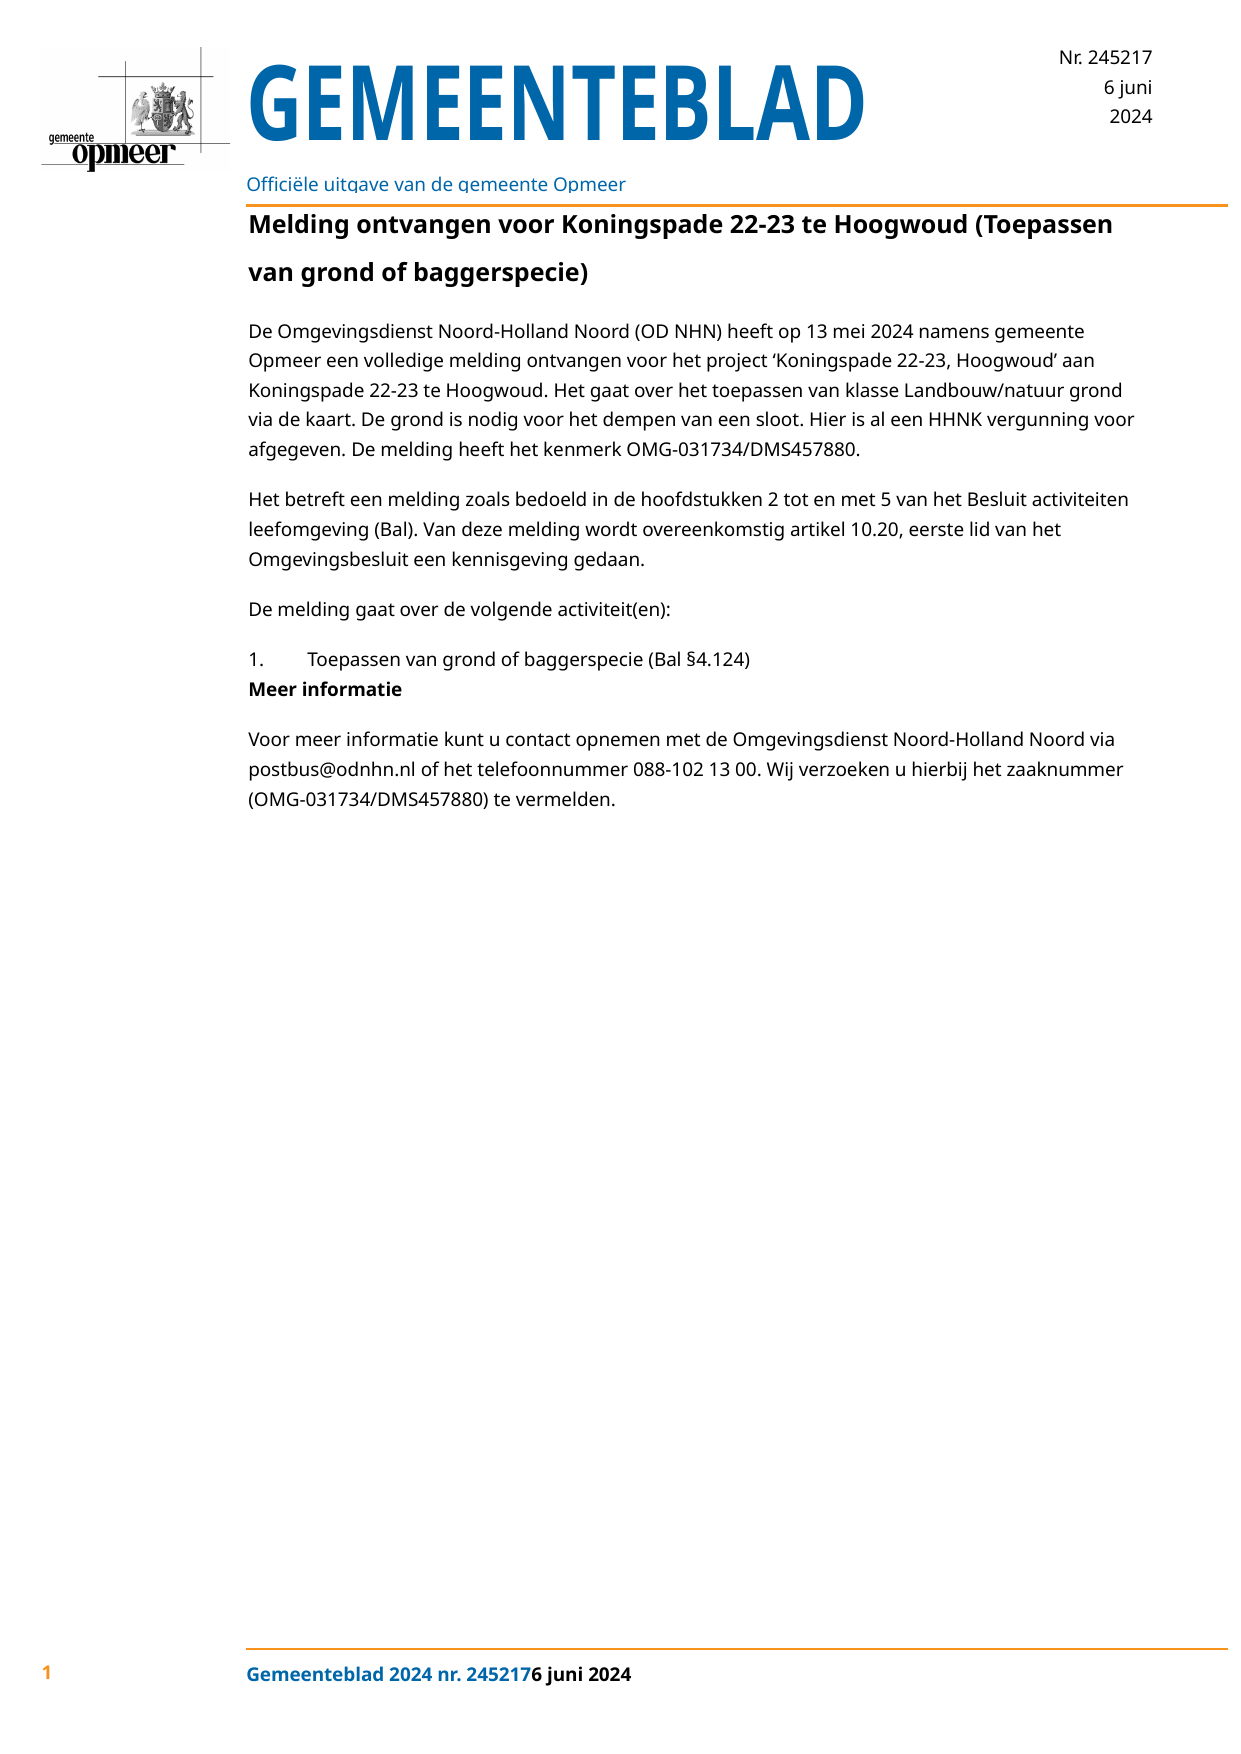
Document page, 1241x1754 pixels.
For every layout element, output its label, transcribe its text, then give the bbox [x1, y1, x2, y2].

text De melding gaat over de volgende activiteit(en): [248, 596, 1152, 622]
list Toepassen van grond of baggerspecie (Bal §4.124) [248, 647, 1152, 672]
picture [41, 47, 231, 172]
text Melding ontvangen voor Koningspade 22-23 te Hoogwoud (Toepassen van grond of baggerspecie) [248, 207, 1152, 288]
text De Omgevingsdienst Noord-Holland Noord (OD NHN) heeft op 13 mei 2024 namens gemeente Opmeer een volledige melding ontvangen voor het project ‘Koningspade 22-23, Hoogwoud’ aan Koningspade 22-23 te Hoogwoud. Het gaat over het toepassen van klasse Landbouw/natuur grond via de kaart. De grond is nodig voor het dempen van een sloot. Hier is al een HHNK vergunning voor afgegeven. De melding heeft het kenmerk OMG-031734/DMS457880. [248, 318, 1152, 462]
text Het betreft een melding zoals bedoeld in de hoofdstukken 2 tot en met 5 van het Besluit activiteiten leefomgeving (Bal). Van deze melding wordt overeenkomstig artikel 10.20, eerste lid van het Omgevingsbesluit een kennisgeving gedaan. [248, 487, 1152, 572]
text Meer informatie [248, 676, 1152, 702]
text Voor meer informatie kunt u contact opnemen met de Omgevingsdienst Noord-Holland Noord via postbus@odnhn.nl of het telefoonnummer 088-102 13 00. Wij verzoeken u hierbij het zaaknummer (OMG-031734/DMS457880) te vermelden. [248, 727, 1152, 812]
